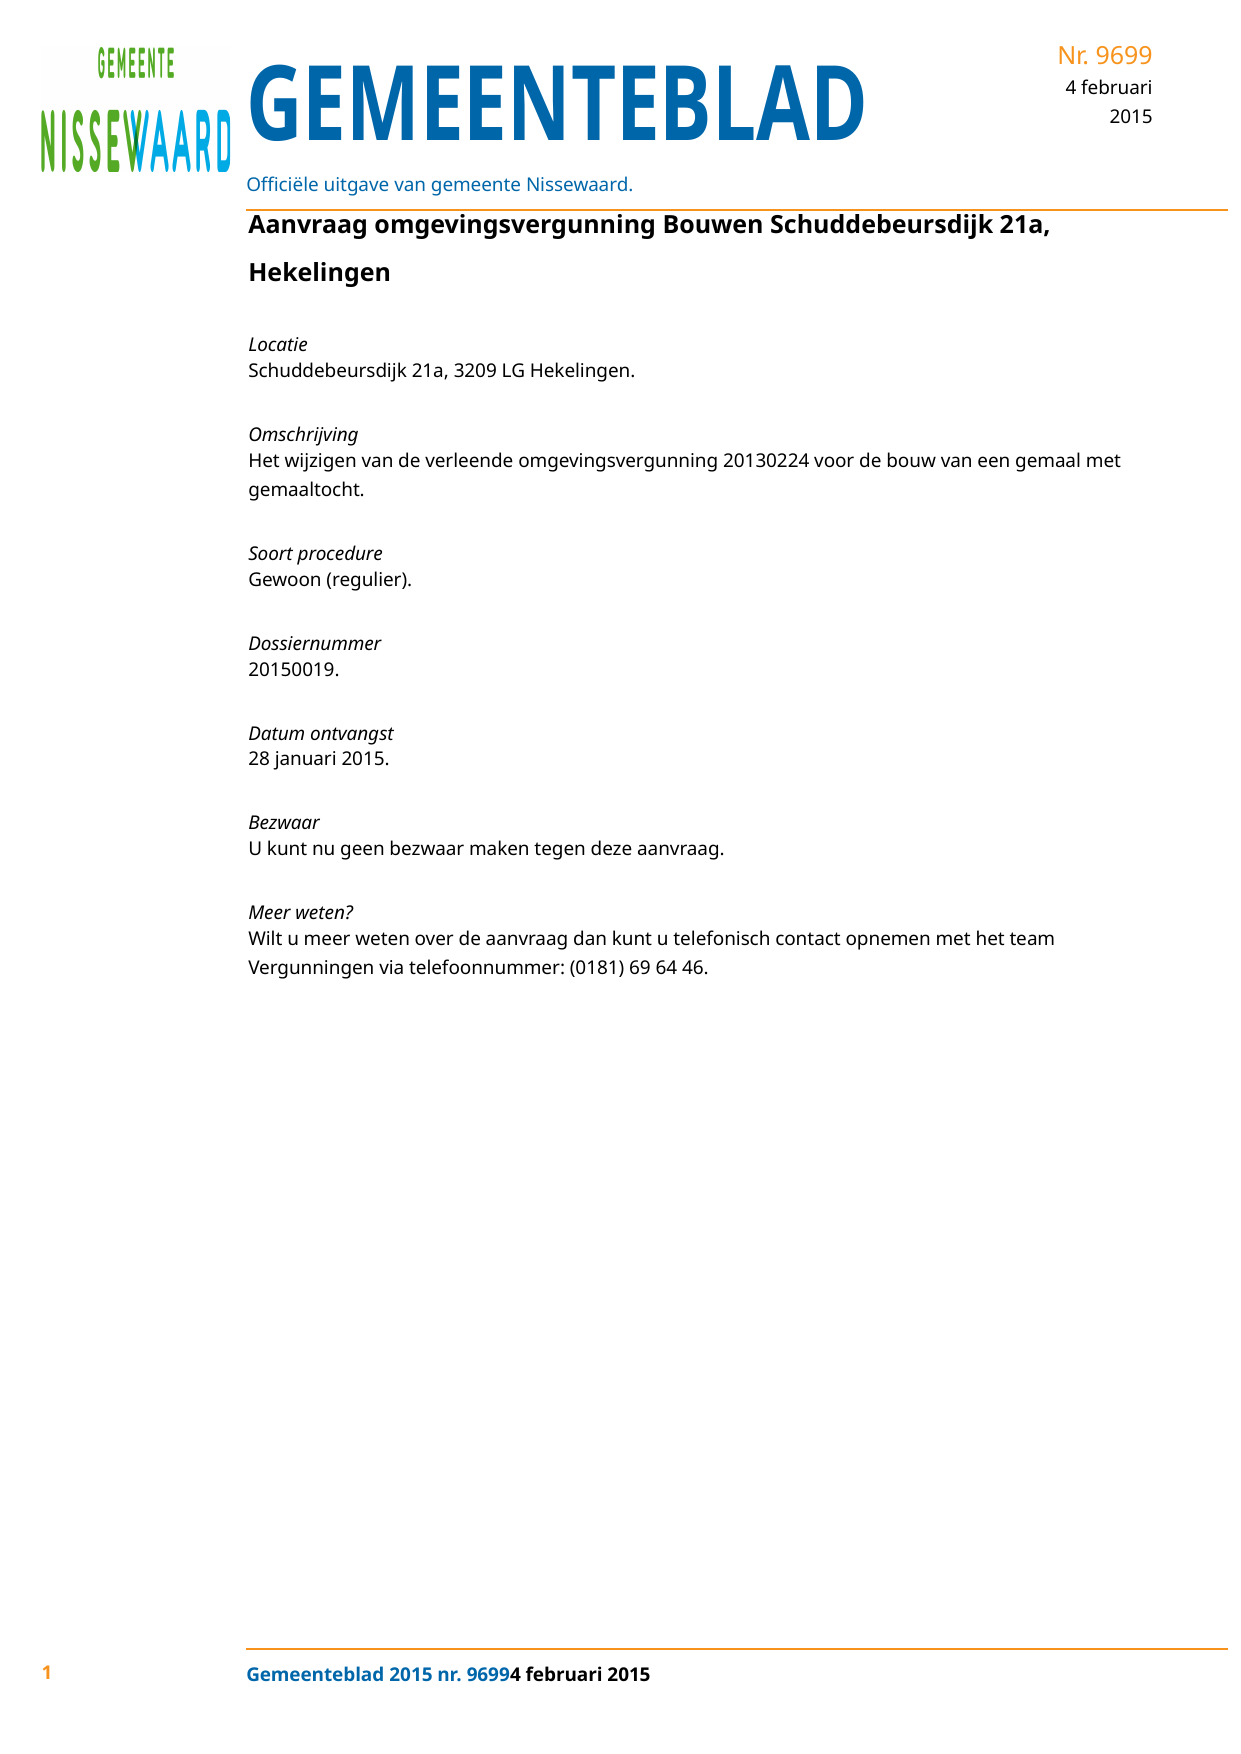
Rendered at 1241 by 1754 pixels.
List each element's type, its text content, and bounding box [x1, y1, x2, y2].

picture [200, 151, 206, 172]
text Omschrijving [248, 421, 1152, 447]
text Gewoon (regulier). [248, 566, 1152, 592]
text U kunt nu geen bezwaar maken tegen deze aanvraag. [248, 835, 1152, 861]
text 20150019. [248, 656, 1152, 682]
picture [41, 47, 231, 172]
text Schuddebeursdijk 21a, 3209 LG Hekelingen. [248, 357, 1152, 383]
text Aanvraag omgevingsvergunning Bouwen Schuddebeursdijk 21a, Hekelingen [248, 211, 1152, 288]
picture [201, 122, 206, 138]
text Locatie [248, 331, 1152, 357]
text Het wijzigen van de verleende omgevingsvergunning 20130224 voor de bouw van een gemaal met gemaaltocht. [248, 447, 1152, 502]
picture [176, 157, 187, 172]
text Wilt u meer weten over de aanvraag dan kunt u telefonisch contact opnemen met het team Vergunningen via telefoonnummer: (0181) 69 64 46. [248, 925, 1152, 980]
text 28 januari 2015. [248, 746, 1152, 771]
picture [154, 157, 165, 172]
picture [222, 122, 227, 160]
text Datum ontvangst [248, 720, 1152, 746]
text Dossiernummer [248, 630, 1152, 656]
text Meer weten? [248, 899, 1152, 925]
text Bezwaar [248, 809, 1152, 835]
text Soort procedure [248, 540, 1152, 566]
